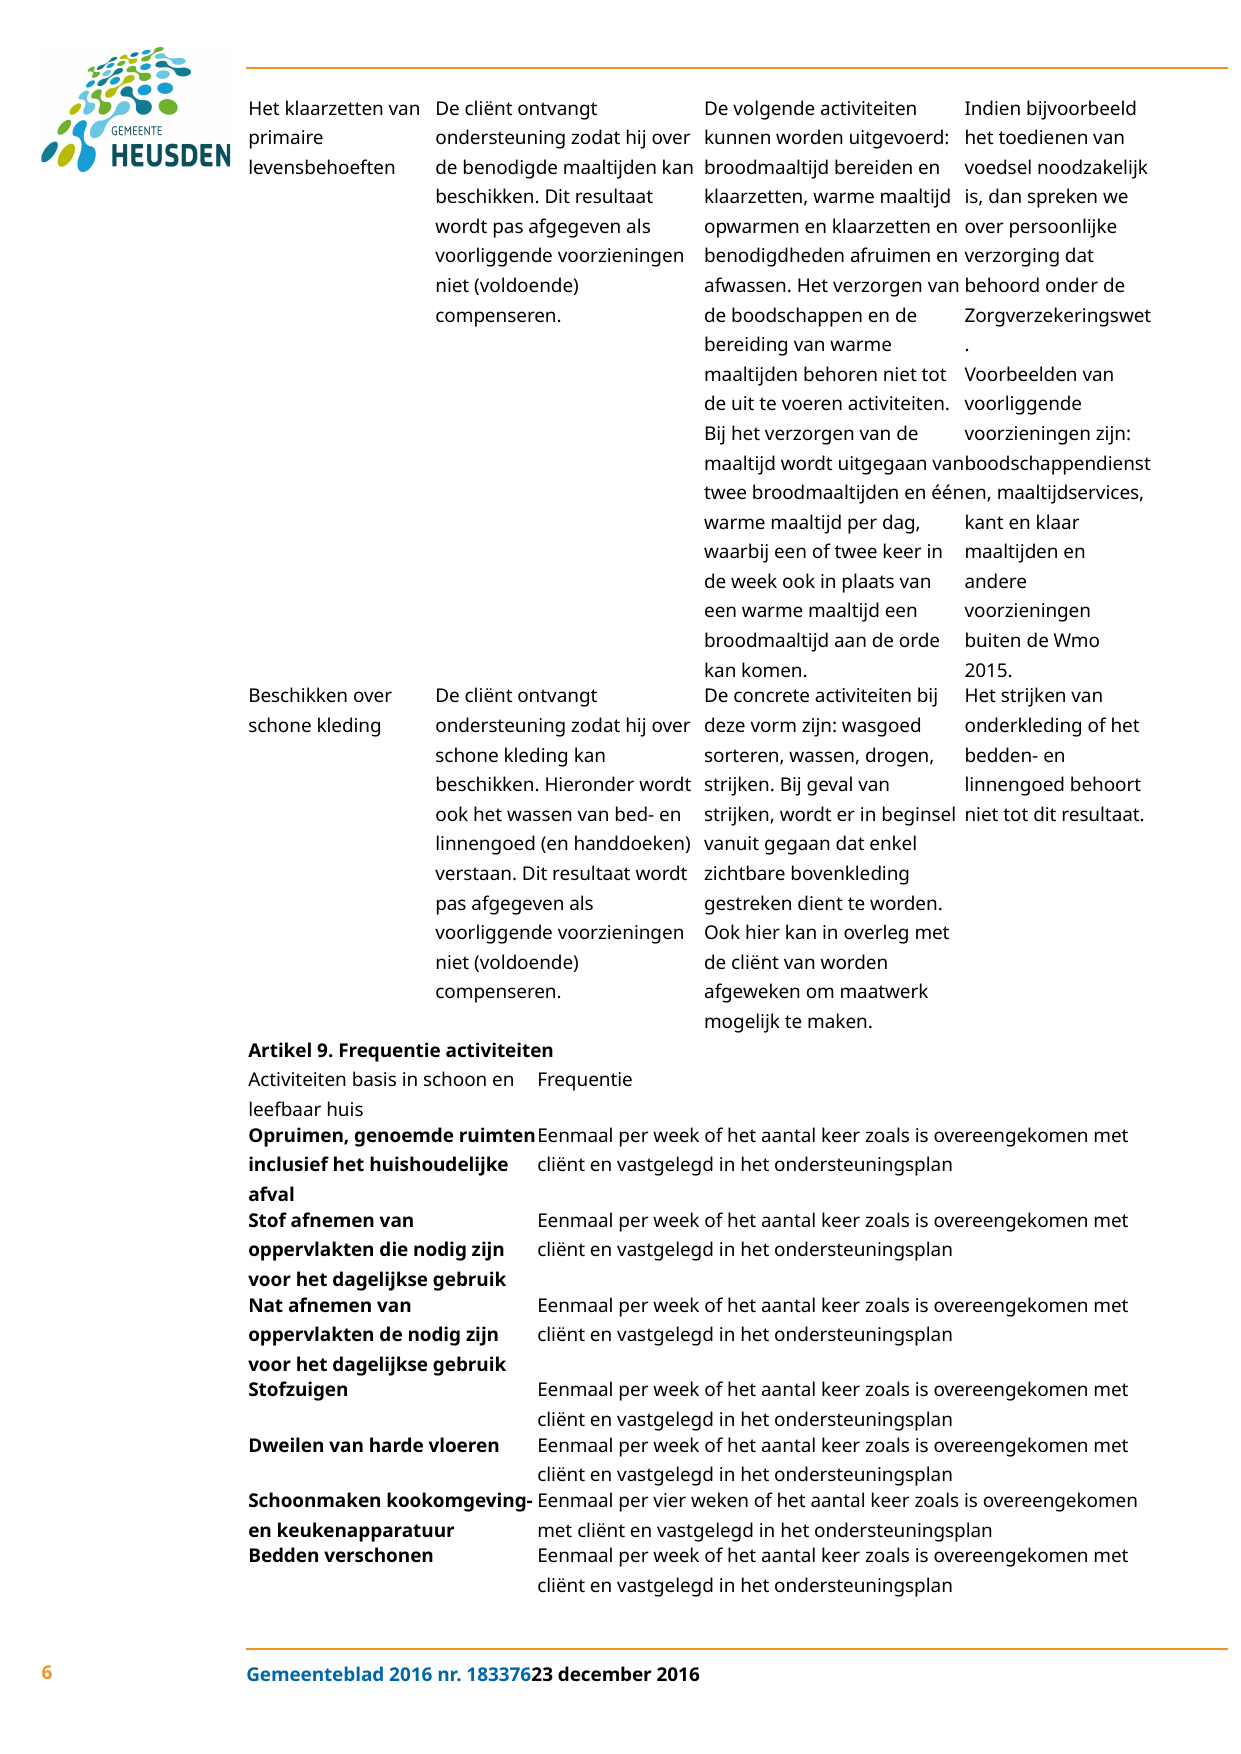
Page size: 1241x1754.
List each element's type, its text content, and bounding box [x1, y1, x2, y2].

table_cell Indien bijvoorbeeld het toedienen van voedsel noodzakelijk is, dan spreken we over persoonlijke verzorging dat behoord onder de Zorgverzekeringswet. Voorbeelden van voorliggende voorzieningen zijn: boodschappendiensten, maaltijdservices, kant en klaar maaltijden en andere voorzieningen buiten de Wmo 2015. [964, 95, 1152, 683]
table_cell Stof afnemen van oppervlakten die nodig zijn voor het dagelijkse gebruik [248, 1207, 537, 1292]
table_cell Eenmaal per week of het aantal keer zoals is overeengekomen met cliënt en vastgelegd in het ondersteuningsplan [537, 1207, 1152, 1292]
table_cell Eenmaal per week of het aantal keer zoals is overeengekomen met cliënt en vastgelegd in het ondersteuningsplan [537, 1122, 1152, 1207]
table_cell Eenmaal per week of het aantal keer zoals is overeengekomen met cliënt en vastgelegd in het ondersteuningsplan [537, 1432, 1152, 1487]
table_cell Schoonmaken kookomgeving- en keukenapparatuur [248, 1487, 537, 1543]
table_cell Nat afnemen van oppervlakten de nodig zijn voor het dagelijkse gebruik [248, 1292, 537, 1377]
table_cell Opruimen, genoemde ruimten inclusief het huishoudelijke afval [248, 1122, 537, 1207]
table_cell Eenmaal per vier weken of het aantal keer zoals is overeengekomen met cliënt en vastgelegd in het ondersteuningsplan [537, 1487, 1152, 1543]
table_cell De cliënt ontvangt ondersteuning zodat hij over de benodigde maaltijden kan beschikken. Dit resultaat wordt pas afgegeven als voorliggende voorzieningen niet (voldoende) compenseren. [435, 95, 704, 683]
table_cell Eenmaal per week of het aantal keer zoals is overeengekomen met cliënt en vastgelegd in het ondersteuningsplan [537, 1543, 1152, 1598]
table_cell Eenmaal per week of het aantal keer zoals is overeengekomen met cliënt en vastgelegd in het ondersteuningsplan [537, 1377, 1152, 1432]
table_cell Dweilen van harde vloeren [248, 1432, 537, 1487]
table_cell Eenmaal per week of het aantal keer zoals is overeengekomen met cliënt en vastgelegd in het ondersteuningsplan [537, 1292, 1152, 1377]
table_cell De cliënt ontvangt ondersteuning zodat hij over schone kleding kan beschikken. Hieronder wordt ook het wassen van bed- en linnengoed (en handdoeken) verstaan. Dit resultaat wordt pas afgegeven als voorliggende voorzieningen niet (voldoende) compenseren. [435, 683, 704, 1034]
table_cell Bedden verschonen [248, 1543, 537, 1598]
table_cell Het strijken van onderkleding of het bedden- en linnengoed behoort niet tot dit resultaat. [964, 683, 1152, 1034]
picture [41, 47, 231, 172]
table_cell Beschikken over schone kleding [248, 683, 435, 1034]
table_cell De concrete activiteiten bij deze vorm zijn: wasgoed sorteren, wassen, drogen, strijken. Bij geval van strijken, wordt er in beginsel vanuit gegaan dat enkel zichtbare bovenkleding gestreken dient te worden. Ook hier kan in overleg met de cliënt van worden afgeweken om maatwerk mogelijk te maken. [704, 683, 964, 1034]
table_header Frequentie [537, 1067, 1152, 1122]
table_header Activiteiten basis in schoon en leefbaar huis [248, 1067, 537, 1122]
table_cell Stofzuigen [248, 1377, 537, 1432]
text Artikel 9. Frequentie activiteiten [248, 1037, 1152, 1063]
table_cell De volgende activiteiten kunnen worden uitgevoerd: broodmaaltijd bereiden en klaarzetten, warme maaltijd opwarmen en klaarzetten en benodigdheden afruimen en afwassen. Het verzorgen van de boodschappen en de bereiding van warme maaltijden behoren niet tot de uit te voeren activiteiten. Bij het verzorgen van de maaltijd wordt uitgegaan van twee broodmaaltijden en één warme maaltijd per dag, waarbij een of twee keer in de week ook in plaats van een warme maaltijd een broodmaaltijd aan de orde kan komen. [704, 95, 964, 683]
table_cell Het klaarzetten van primaire levensbehoeften [248, 95, 435, 683]
